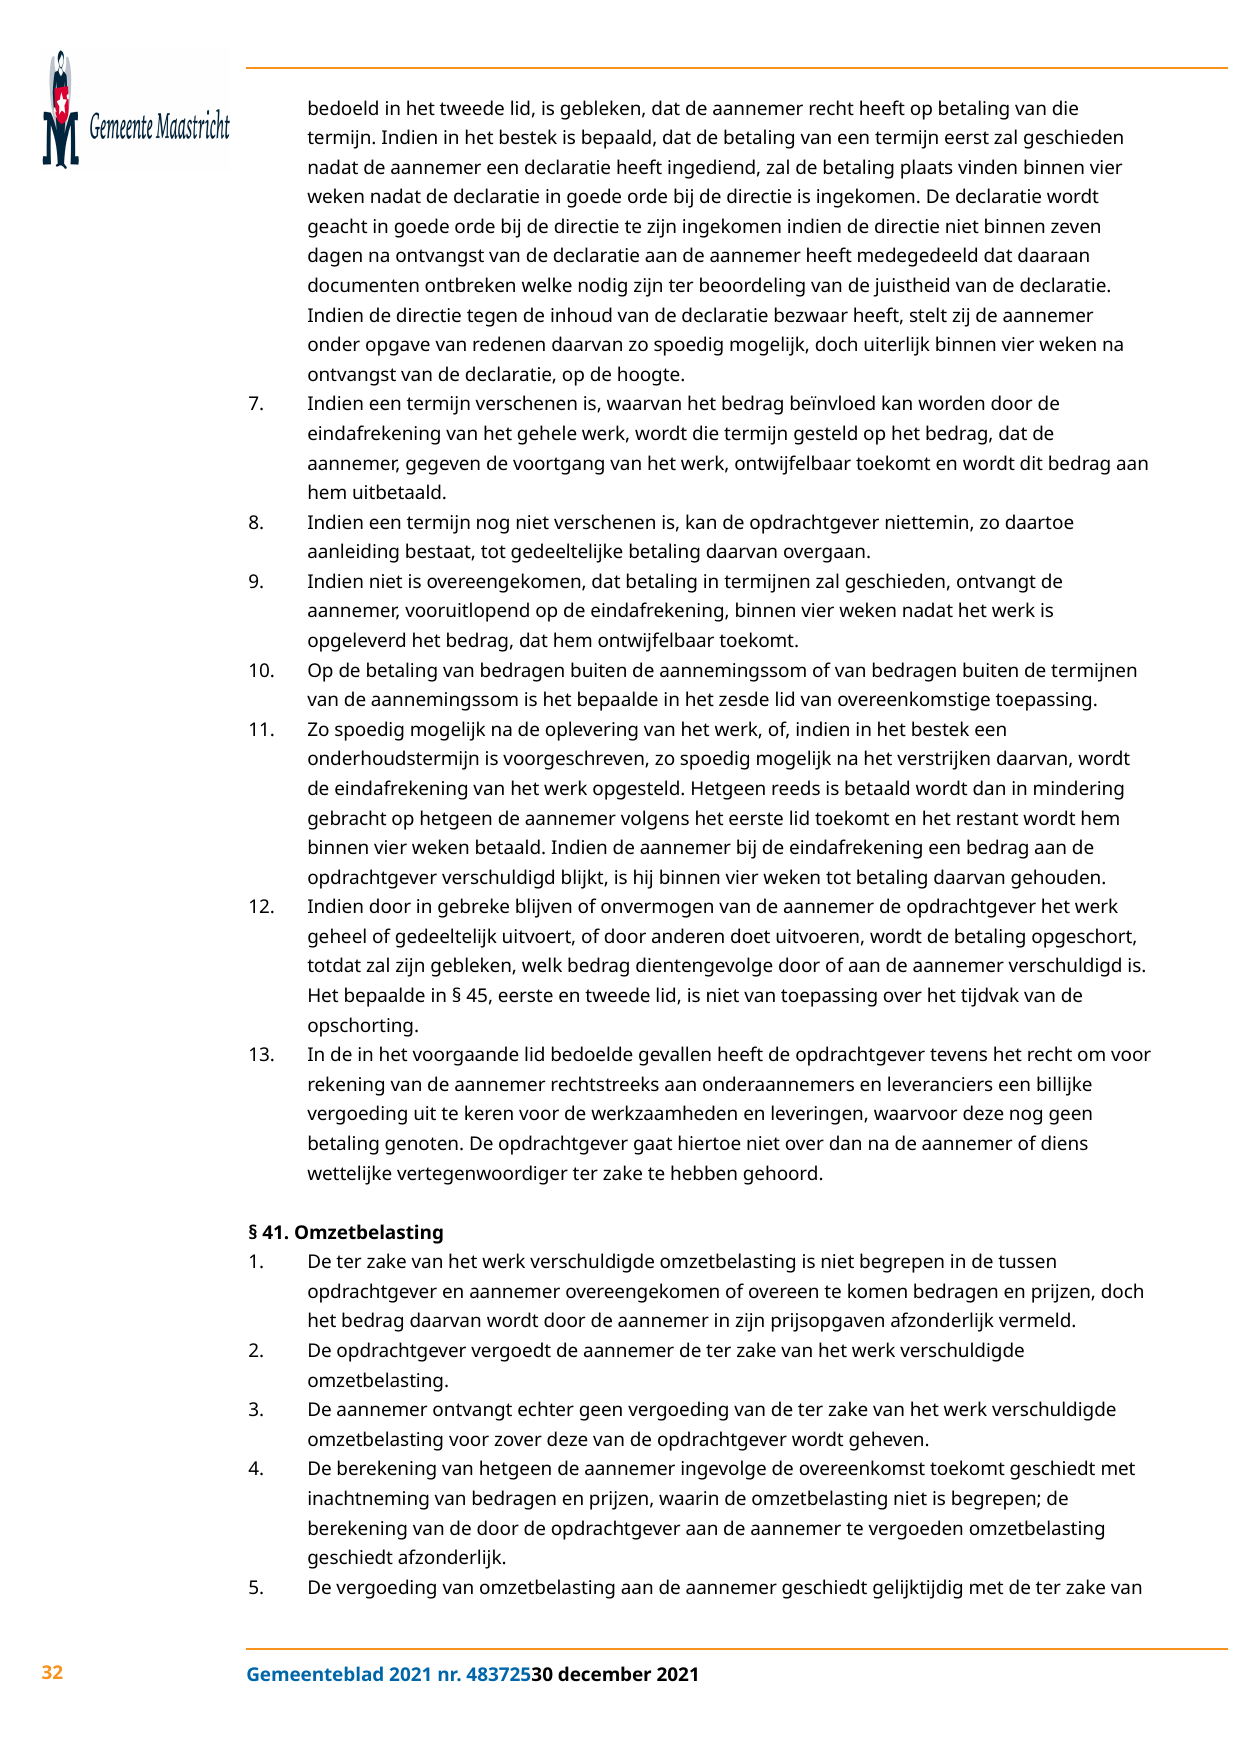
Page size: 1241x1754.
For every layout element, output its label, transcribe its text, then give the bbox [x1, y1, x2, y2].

list bedoeld in het tweede lid, is gebleken, dat de aannemer recht heeft op betaling van die termijn. Indien in het bestek is bepaald, dat de betaling van een termijn eerst zal geschieden nadat de aannemer een declaratie heeft ingediend, zal de betaling plaats vinden binnen vier weken nadat de declaratie in goede orde bij de directie is ingekomen. De declaratie wordt geacht in goede orde bij de directie te zijn ingekomen indien de directie niet binnen zeven dagen na ontvangst van de declaratie aan de aannemer heeft medegedeeld dat daaraan documenten ontbreken welke nodig zijn ter beoordeling van de juistheid van de declaratie. Indien de directie tegen de inhoud van de declaratie bezwaar heeft, stelt zij de aannemer onder opgave van redenen daarvan zo spoedig mogelijk, doch uiterlijk binnen vier weken na ontvangst van de declaratie, op de hoogte. [248, 95, 1152, 387]
list Indien een termijn nog niet verschenen is, kan de opdrachtgever niettemin, zo daartoe aanleiding bestaat, tot gedeeltelijke betaling daarvan overgaan. [248, 509, 1152, 564]
list Indien niet is overeengekomen, dat betaling in termijnen zal geschieden, ontvangt de aannemer, vooruitlopend op de eindafrekening, binnen vier weken nadat het werk is opgeleverd het bedrag, dat hem ontwijfelbaar toekomt. [248, 568, 1152, 653]
list De berekening van hetgeen de aannemer ingevolge de overeenkomst toekomt geschiedt met inachtneming van bedragen en prijzen, waarin de omzetbelasting niet is begrepen; de berekening van de door de opdrachtgever aan de aannemer te vergoeden omzetbelasting geschiedt afzonderlijk. [248, 1456, 1152, 1570]
list Zo spoedig mogelijk na de oplevering van het werk, of, indien in het bestek een onderhoudstermijn is voorgeschreven, zo spoedig mogelijk na het verstrijken daarvan, wordt de eindafrekening van het werk opgesteld. Hetgeen reeds is betaald wordt dan in mindering gebracht op hetgeen de aannemer volgens het eerste lid toekomt en het restant wordt hem binnen vier weken betaald. Indien de aannemer bij de eindafrekening een bedrag aan de opdrachtgever verschuldigd blijkt, is hij binnen vier weken tot betaling daarvan gehouden. [248, 716, 1152, 890]
list Indien door in gebreke blijven of onvermogen van de aannemer de opdrachtgever het werk geheel of gedeeltelijk uitvoert, of door anderen doet uitvoeren, wordt de betaling opgeschort, totdat zal zijn gebleken, welk bedrag dientengevolge door of aan de aannemer verschuldigd is. Het bepaalde in § 45, eerste en tweede lid, is niet van toepassing over het tijdvak van de opschorting. [248, 893, 1152, 1038]
list In de in het voorgaande lid bedoelde gevallen heeft de opdrachtgever tevens het recht om voor rekening van de aannemer rechtstreeks aan onderaannemers en leveranciers een billijke vergoeding uit te keren voor de werkzaamheden en leveringen, waarvoor deze nog geen betaling genoten. De opdrachtgever gaat hiertoe niet over dan na de aannemer of diens wettelijke vertegenwoordiger ter zake te hebben gehoord. [248, 1041, 1152, 1186]
list De aannemer ontvangt echter geen vergoeding van de ter zake van het werk verschuldigde omzetbelasting voor zover deze van de opdrachtgever wordt geheven. [248, 1396, 1152, 1452]
list De vergoeding van omzetbelasting aan de aannemer geschiedt gelijktijdig met de ter zake van [248, 1574, 1152, 1600]
picture [41, 47, 231, 172]
list Indien een termijn verschenen is, waarvan het bedrag beïnvloed kan worden door de eindafrekening van het gehele werk, wordt die termijn gesteld op het bedrag, dat de aannemer, gegeven de voortgang van het werk, ontwijfelbaar toekomt en wordt dit bedrag aan hem uitbetaald. [248, 391, 1152, 505]
list De opdrachtgever vergoedt de aannemer de ter zake van het werk verschuldigde omzetbelasting. [248, 1337, 1152, 1393]
list De ter zake van het werk verschuldigde omzetbelasting is niet begrepen in de tussen opdrachtgever en aannemer overeengekomen of overeen te komen bedragen en prijzen, doch het bedrag daarvan wordt door de aannemer in zijn prijsopgaven afzonderlijk vermeld. [248, 1248, 1152, 1333]
list Op de betaling van bedragen buiten de aannemingssom of van bedragen buiten de termijnen van de aannemingssom is het bepaalde in het zesde lid van overeenkomstige toepassing. [248, 657, 1152, 712]
text § 41. Omzetbelasting [248, 1219, 1152, 1245]
